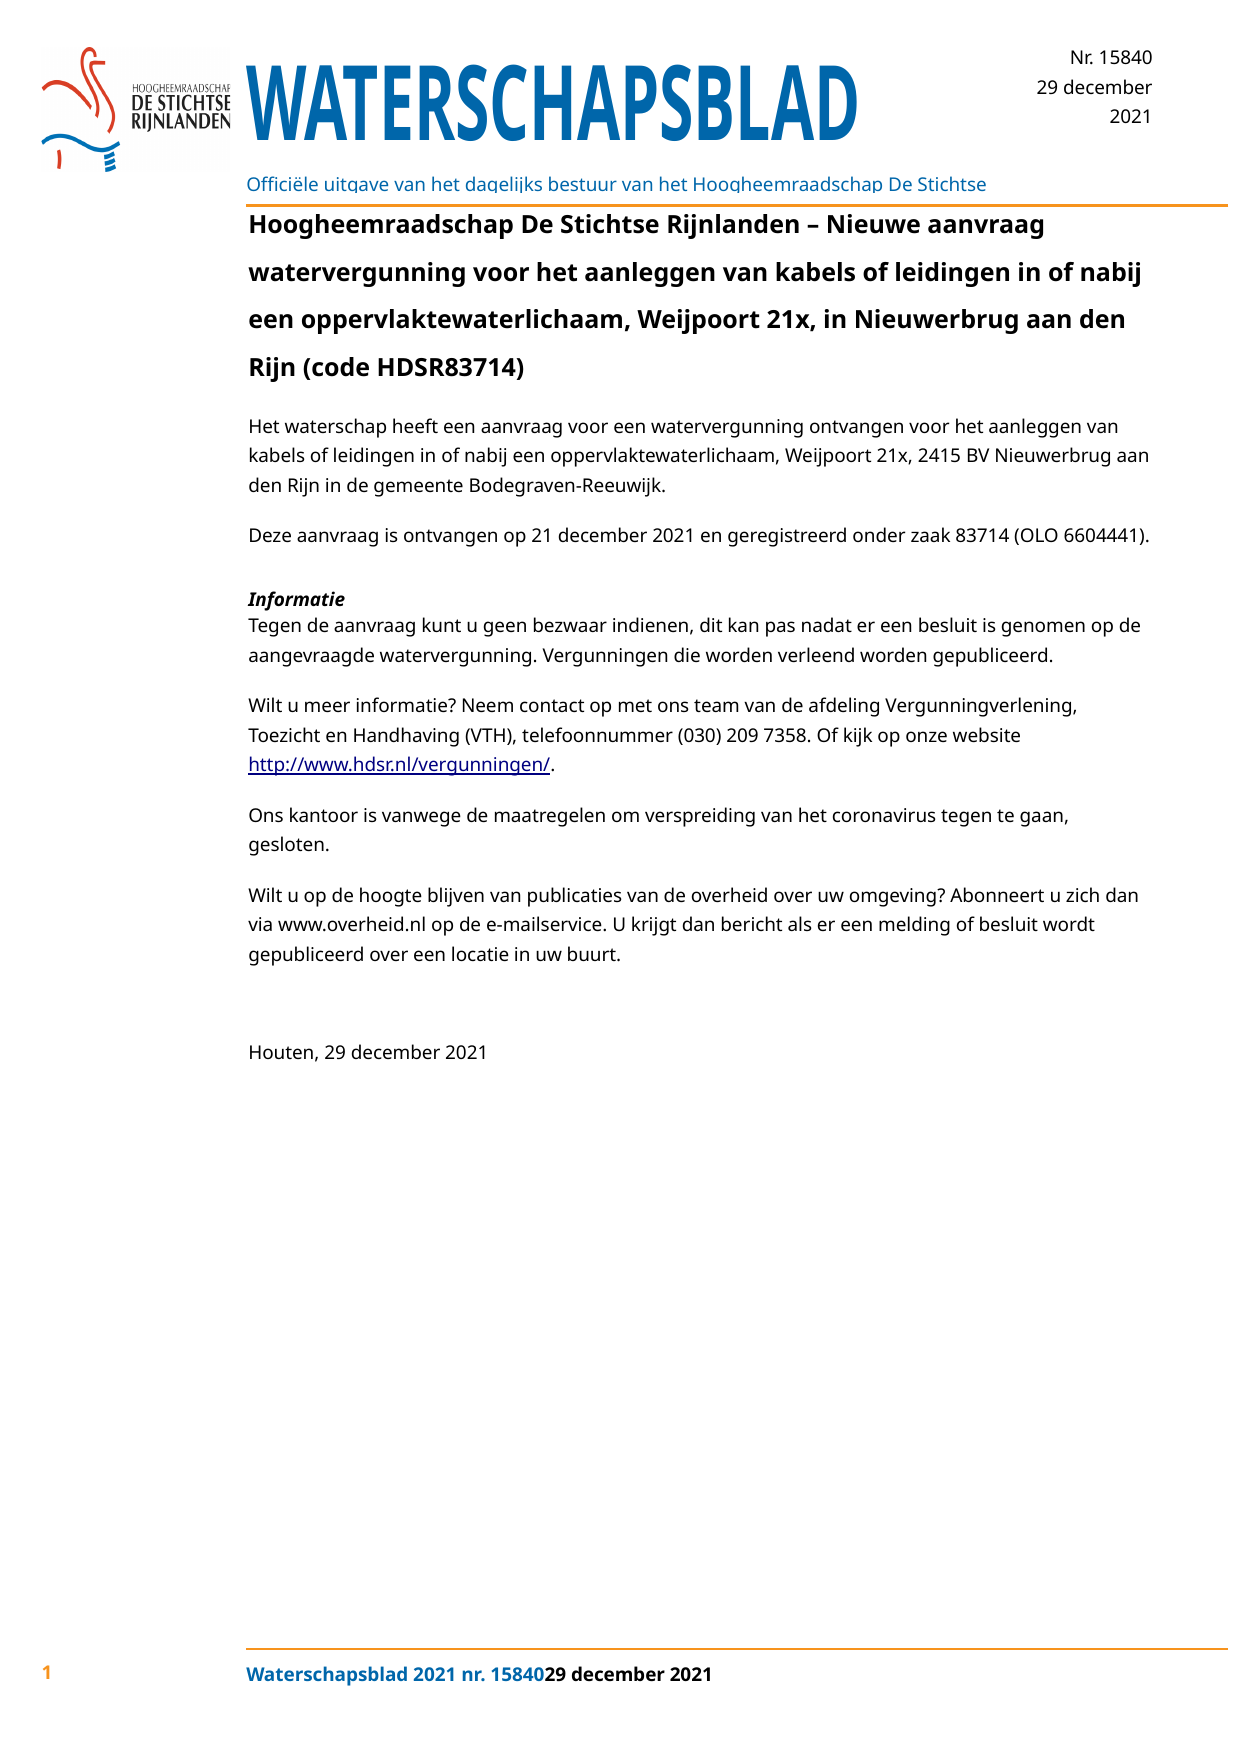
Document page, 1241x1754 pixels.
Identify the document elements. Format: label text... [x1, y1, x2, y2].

text Wilt u meer informatie? Neem contact op met ons team van de afdeling Vergunningverlening, Toezicht en Handhaving (VTH), telefoonnummer (030) 209 7358. Of kijk op onze website http://www.hdsr.nl/vergunningen/. [248, 692, 1152, 777]
text Tegen de aanvraag kunt u geen bezwaar indienen, dit kan pas nadat er een besluit is genomen op de aangevraagde watervergunning. Vergunningen die worden verleend worden gepubliceerd. [248, 612, 1152, 668]
text Houten, 29 december 2021 [248, 1039, 1152, 1065]
picture [41, 47, 231, 172]
text Wilt u op de hoogte blijven van publicaties van de overheid over uw omgeving? Abonneert u zich dan via www.overheid.nl op de e-mailservice. U krijgt dan bericht als er een melding of besluit wordt gepubliceerd over een locatie in uw buurt. [248, 882, 1152, 967]
text Hoogheemraadschap De Stichtse Rijnlanden – Nieuwe aanvraag watervergunning voor het aanleggen van kabels of leidingen in of nabij een oppervlaktewaterlichaam, Weijpoort 21x, in Nieuwerbrug aan den Rijn (code HDSR83714) [248, 207, 1152, 384]
text Ons kantoor is vanwege de maatregelen om verspreiding van het coronavirus tegen te gaan, gesloten. [248, 802, 1152, 857]
text Het waterschap heeft een aanvraag voor een watervergunning ontvangen voor het aanleggen van kabels of leidingen in of nabij een oppervlaktewaterlichaam, Weijpoort 21x, 2415 BV Nieuwerbrug aan den Rijn in de gemeente Bodegraven-Reeuwijk. [248, 413, 1152, 498]
text Informatie [248, 587, 1152, 612]
text Deze aanvraag is ontvangen op 21 december 2021 en geregistreerd onder zaak 83714 (OLO 6604441). [248, 523, 1152, 548]
